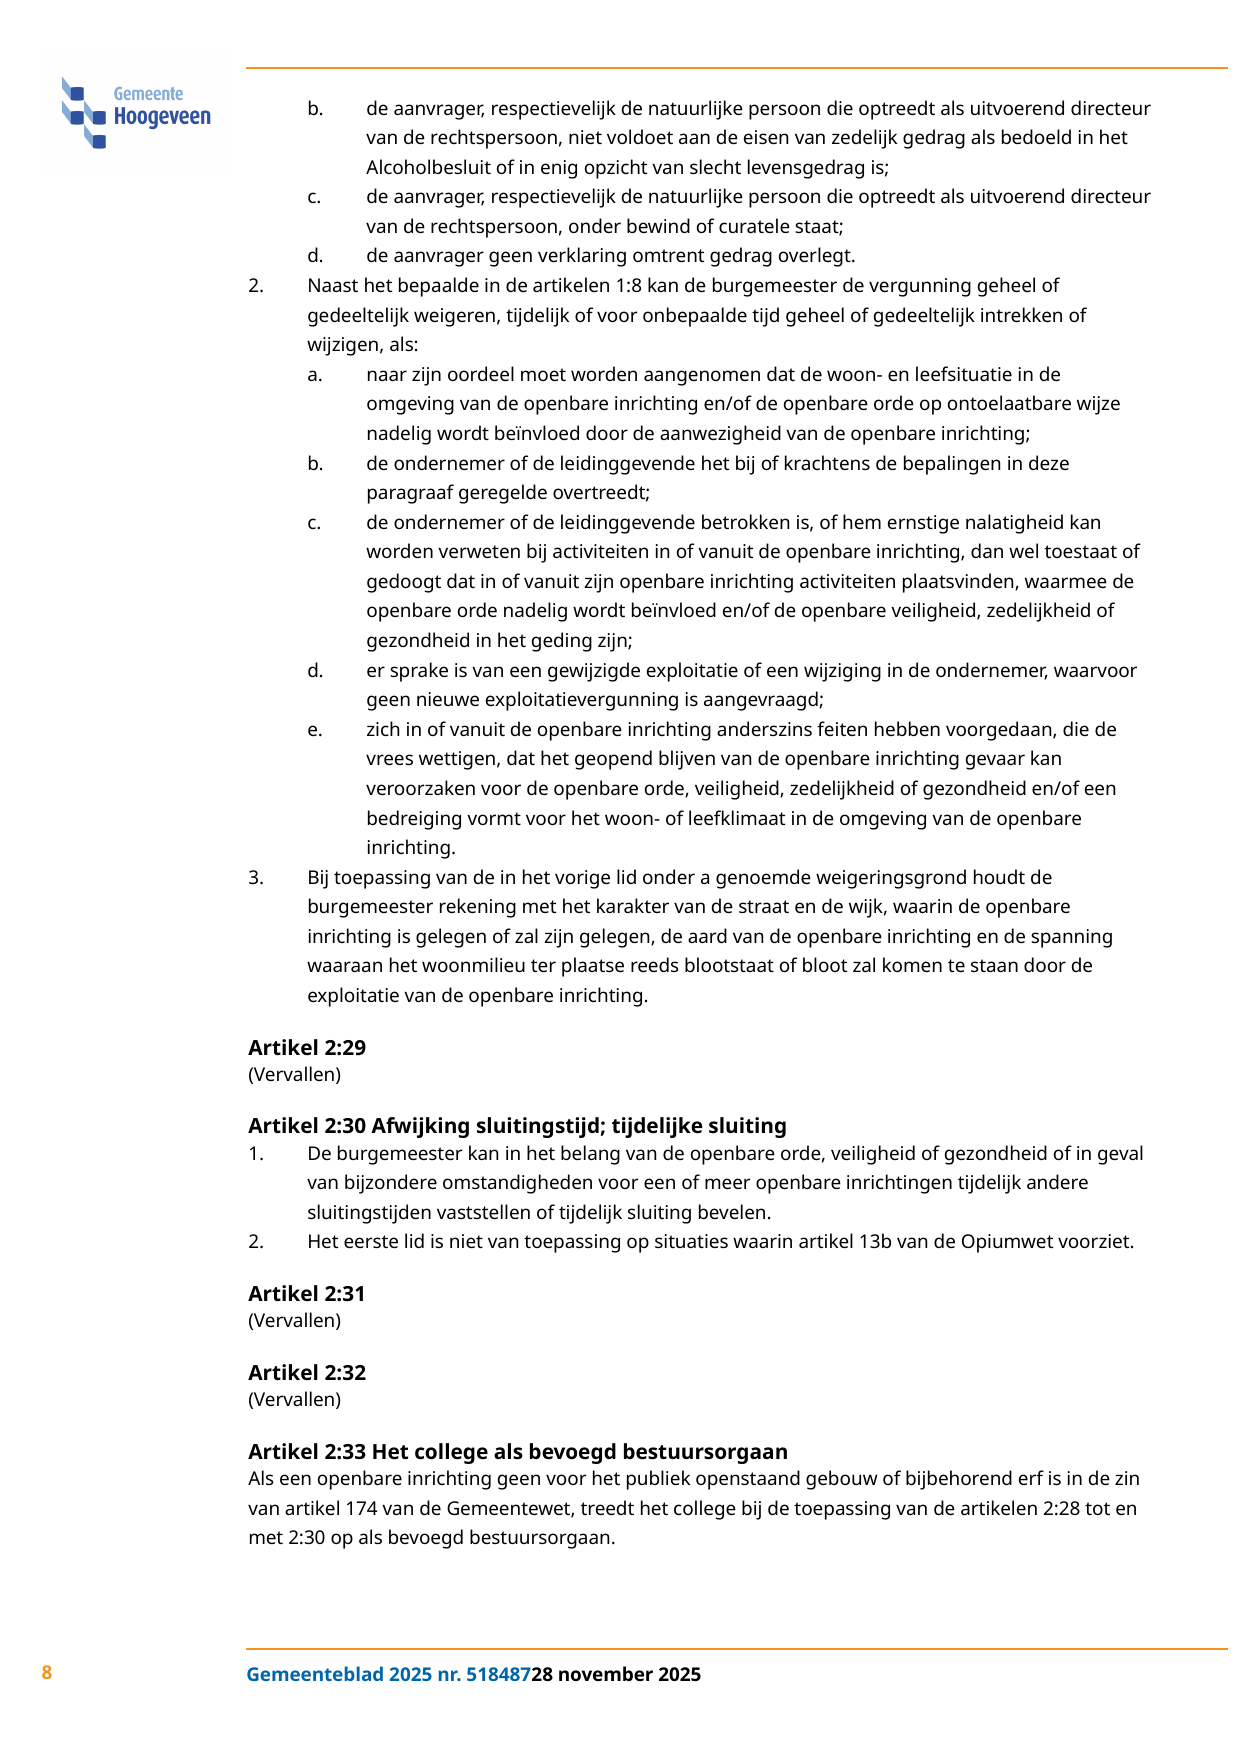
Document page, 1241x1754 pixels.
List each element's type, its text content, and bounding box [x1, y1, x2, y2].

list de aanvrager, respectievelijk de natuurlijke persoon die optreedt als uitvoerend directeur van de rechtspersoon, onder bewind of curatele staat; [307, 183, 1152, 239]
list de aanvrager, respectievelijk de natuurlijke persoon die optreedt als uitvoerend directeur van de rechtspersoon, niet voldoet aan de eisen van zedelijk gedrag als bedoeld in het Alcoholbesluit of in enig opzicht van slecht levensgedrag is; [307, 95, 1152, 180]
text Artikel 2:31 [248, 1279, 1152, 1308]
list De burgemeester kan in het belang van de openbare orde, veiligheid of gezondheid of in geval van bijzondere omstandigheden voor een of meer openbare inrichtingen tijdelijk andere sluitingstijden vaststellen of tijdelijk sluiting bevelen. [248, 1140, 1152, 1225]
list Bij toepassing van de in het vorige lid onder a genoemde weigeringsgrond houdt de burgemeester rekening met het karakter van de straat en de wijk, waarin de openbare inrichting is gelegen of zal zijn gelegen, de aard van de openbare inrichting en de spanning waaraan het woonmilieu ter plaatse reeds blootstaat of bloot zal komen te staan door de exploitatie van de openbare inrichting. [248, 864, 1152, 1008]
list Naast het bepaalde in de artikelen 1:8 kan de burgemeester de vergunning geheel of gedeeltelijk weigeren, tijdelijk of voor onbepaalde tijd geheel of gedeeltelijk intrekken of wijzigen, als: [248, 272, 1152, 357]
list de ondernemer of de leidinggevende betrokken is, of hem ernstige nalatigheid kan worden verweten bij activiteiten in of vanuit de openbare inrichting, dan wel toestaat of gedoogt dat in of vanuit zijn openbare inrichting activiteiten plaatsvinden, waarmee de openbare orde nadelig wordt beïnvloed en/of de openbare veiligheid, zedelijkheid of gezondheid in het geding zijn; [307, 509, 1152, 653]
list er sprake is van een gewijzigde exploitatie of een wijziging in de ondernemer, waarvoor geen nieuwe exploitatievergunning is aangevraagd; [307, 657, 1152, 712]
text (Vervallen) [248, 1308, 1152, 1333]
picture [41, 47, 231, 172]
text Artikel 2:32 [248, 1358, 1152, 1386]
text (Vervallen) [248, 1061, 1152, 1087]
text Als een openbare inrichting geen voor het publiek openstaand gebouw of bijbehorend erf is in de zin van artikel 174 van de Gemeentewet, treedt het college bij de toepassing van de artikelen 2:28 tot en met 2:30 op als bevoegd bestuursorgaan. [248, 1465, 1152, 1550]
list zich in of vanuit de openbare inrichting anderszins feiten hebben voorgedaan, die de vrees wettigen, dat het geopend blijven van de openbare inrichting gevaar kan veroorzaken voor de openbare orde, veiligheid, zedelijkheid of gezondheid en/of een bedreiging vormt voor het woon- of leefklimaat in de omgeving van de openbare inrichting. [307, 716, 1152, 860]
text Artikel 2:33 Het college als bevoegd bestuursorgaan [248, 1437, 1152, 1465]
list de aanvrager geen verklaring omtrent gedrag overlegt. [307, 243, 1152, 268]
text Artikel 2:30 Afwijking sluitingstijd; tijdelijke sluiting [248, 1112, 1152, 1140]
text Artikel 2:29 [248, 1033, 1152, 1061]
list Het eerste lid is niet van toepassing op situaties waarin artikel 13b van de Opiumwet voorziet. [248, 1229, 1152, 1254]
text (Vervallen) [248, 1386, 1152, 1412]
list de ondernemer of de leidinggevende het bij of krachtens de bepalingen in deze paragraaf geregelde overtreedt; [307, 450, 1152, 505]
list naar zijn oordeel moet worden aangenomen dat de woon- en leefsituatie in de omgeving van de openbare inrichting en/of de openbare orde op ontoelaatbare wijze nadelig wordt beïnvloed door de aanwezigheid van de openbare inrichting; [307, 361, 1152, 446]
